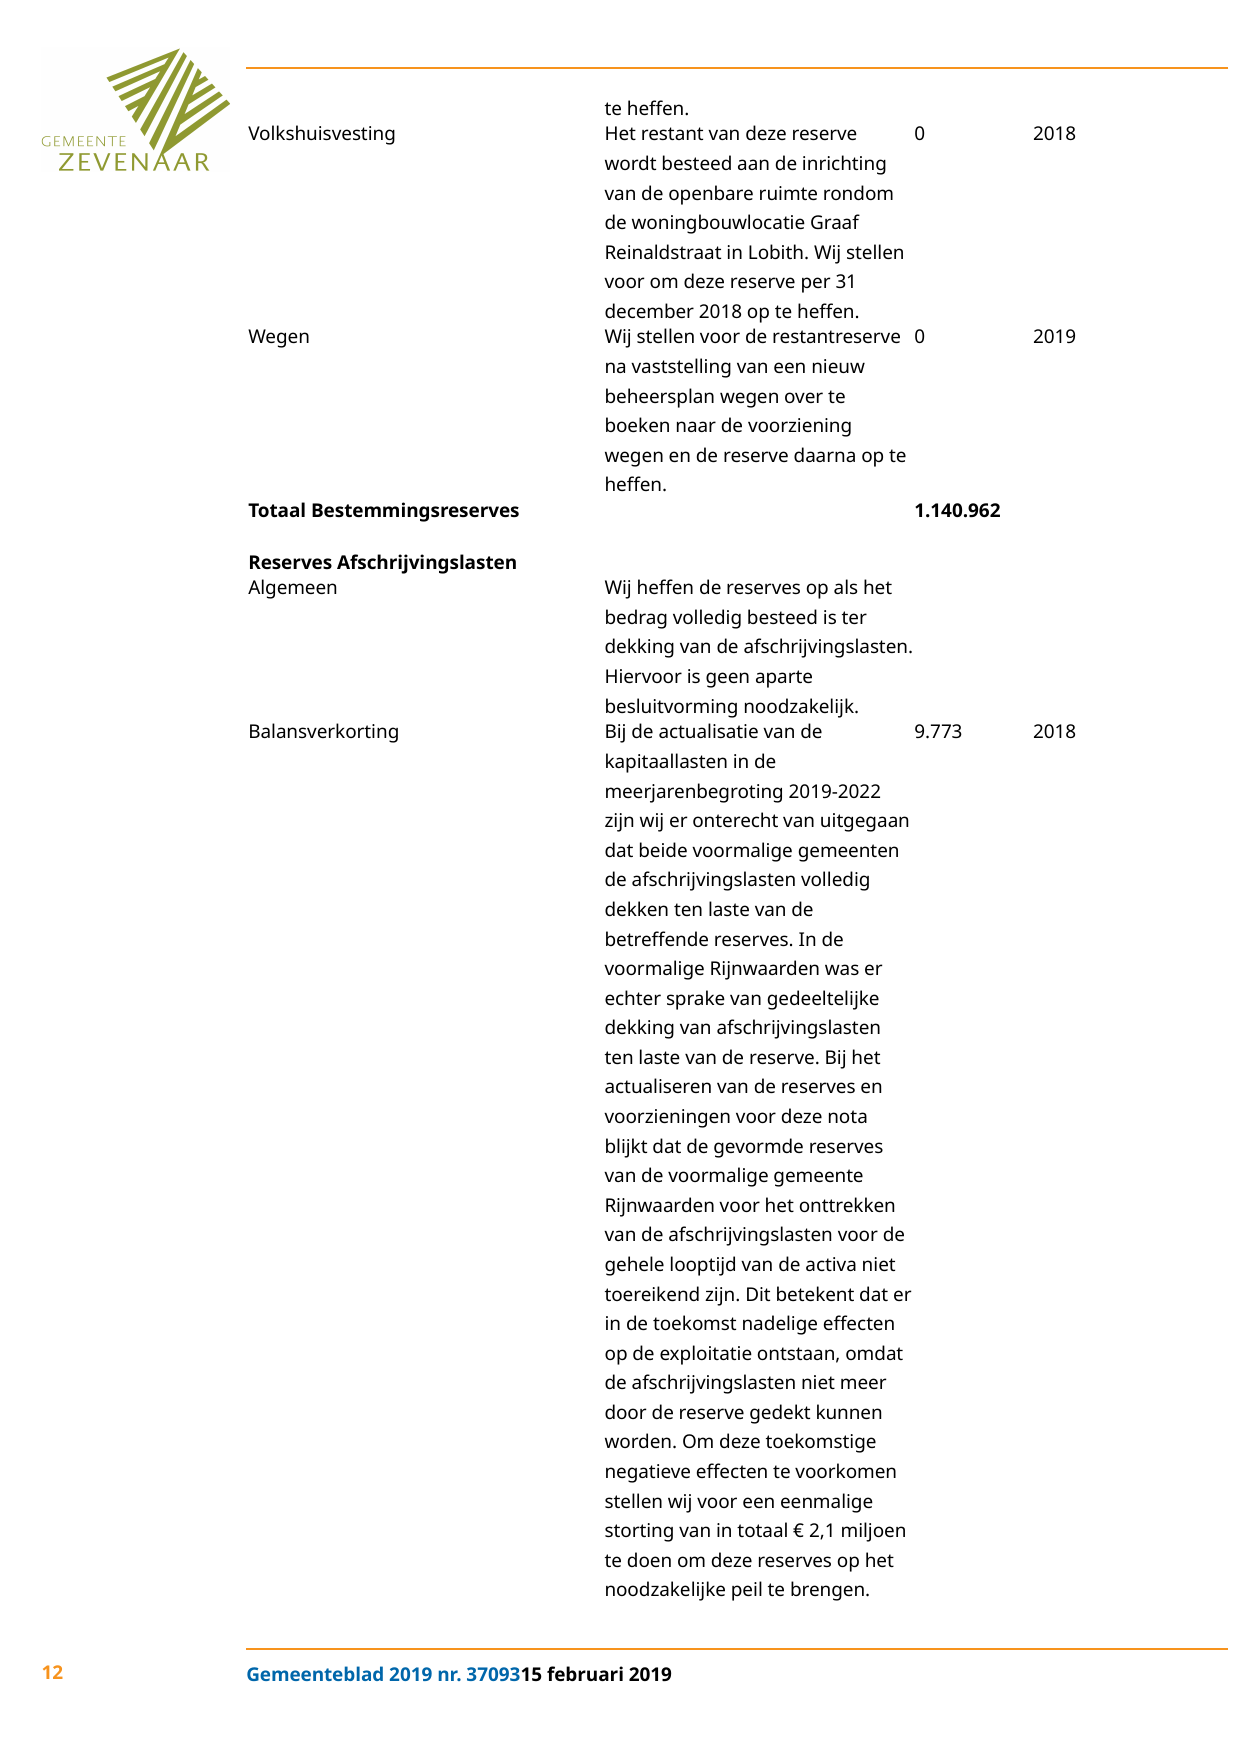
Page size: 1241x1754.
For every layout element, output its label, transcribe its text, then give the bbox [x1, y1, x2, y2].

picture [41, 47, 231, 172]
table_cell 2018 [1033, 121, 1152, 324]
table_cell [1033, 549, 1152, 574]
table_cell [248, 95, 604, 121]
table_cell 0 [914, 324, 1033, 497]
table_cell 9.773 [914, 719, 1033, 1602]
table_cell [1033, 575, 1152, 719]
table_cell [248, 523, 914, 549]
table_cell Bij de actualisatie van de kapitaallasten in de meerjarenbegroting 2019-2022 zijn wij er onterecht van uitgegaan dat beide voormalige gemeenten de afschrijvingslasten volledig dekken ten laste van de betreffende reserves. In de voormalige Rijnwaarden was er echter sprake van gedeeltelijke dekking van afschrijvingslasten ten laste van de reserve. Bij het actualiseren van de reserves en voorzieningen voor deze nota blijkt dat de gevormde reserves van de voormalige gemeente Rijnwaarden voor het onttrekken van de afschrijvingslasten voor de gehele looptijd van de activa niet toereikend zijn. Dit betekent dat er in de toekomst nadelige effecten op de exploitatie ontstaan, omdat de afschrijvingslasten niet meer door de reserve gedekt kunnen worden. Om deze toekomstige negatieve effecten te voorkomen stellen wij voor een eenmalige storting van in totaal € 2,1 miljoen te doen om deze reserves op het noodzakelijke peil te brengen. [604, 719, 914, 1602]
table_cell Algemeen [248, 575, 604, 719]
table_cell 0 [914, 121, 1033, 324]
table_cell [914, 523, 1033, 549]
table_cell [1033, 523, 1152, 549]
table_cell Wegen [248, 324, 604, 497]
table_cell Wij stellen voor de restantreserve na vaststelling van een nieuw beheersplan wegen over te boeken naar de voorziening wegen en de reserve daarna op te heffen. [604, 324, 914, 497]
table_cell te heffen. [604, 95, 914, 121]
table_cell 2018 [1033, 719, 1152, 1602]
table_cell 2019 [1033, 324, 1152, 497]
table_cell [914, 575, 1033, 719]
table_cell Totaal Bestemmingsreserves [248, 498, 914, 523]
table_cell Reserves Afschrijvingslasten [248, 549, 914, 574]
table_cell [914, 549, 1033, 574]
table_cell Wij heffen de reserves op als het bedrag volledig besteed is ter dekking van de afschrijvingslasten. Hiervoor is geen aparte besluitvorming noodzakelijk. [604, 575, 914, 719]
table_cell Het restant van deze reserve wordt besteed aan de inrichting van de openbare ruimte rondom de woningbouwlocatie Graaf Reinaldstraat in Lobith. Wij stellen voor om deze reserve per 31 december 2018 op te heffen. [604, 121, 914, 324]
table_cell Volkshuisvesting [248, 121, 604, 324]
table_cell [914, 95, 1033, 121]
table_cell Balansverkorting [248, 719, 604, 1602]
table_cell [1033, 95, 1152, 121]
table_cell [1033, 498, 1152, 523]
table_cell 1.140.962 [914, 498, 1033, 523]
